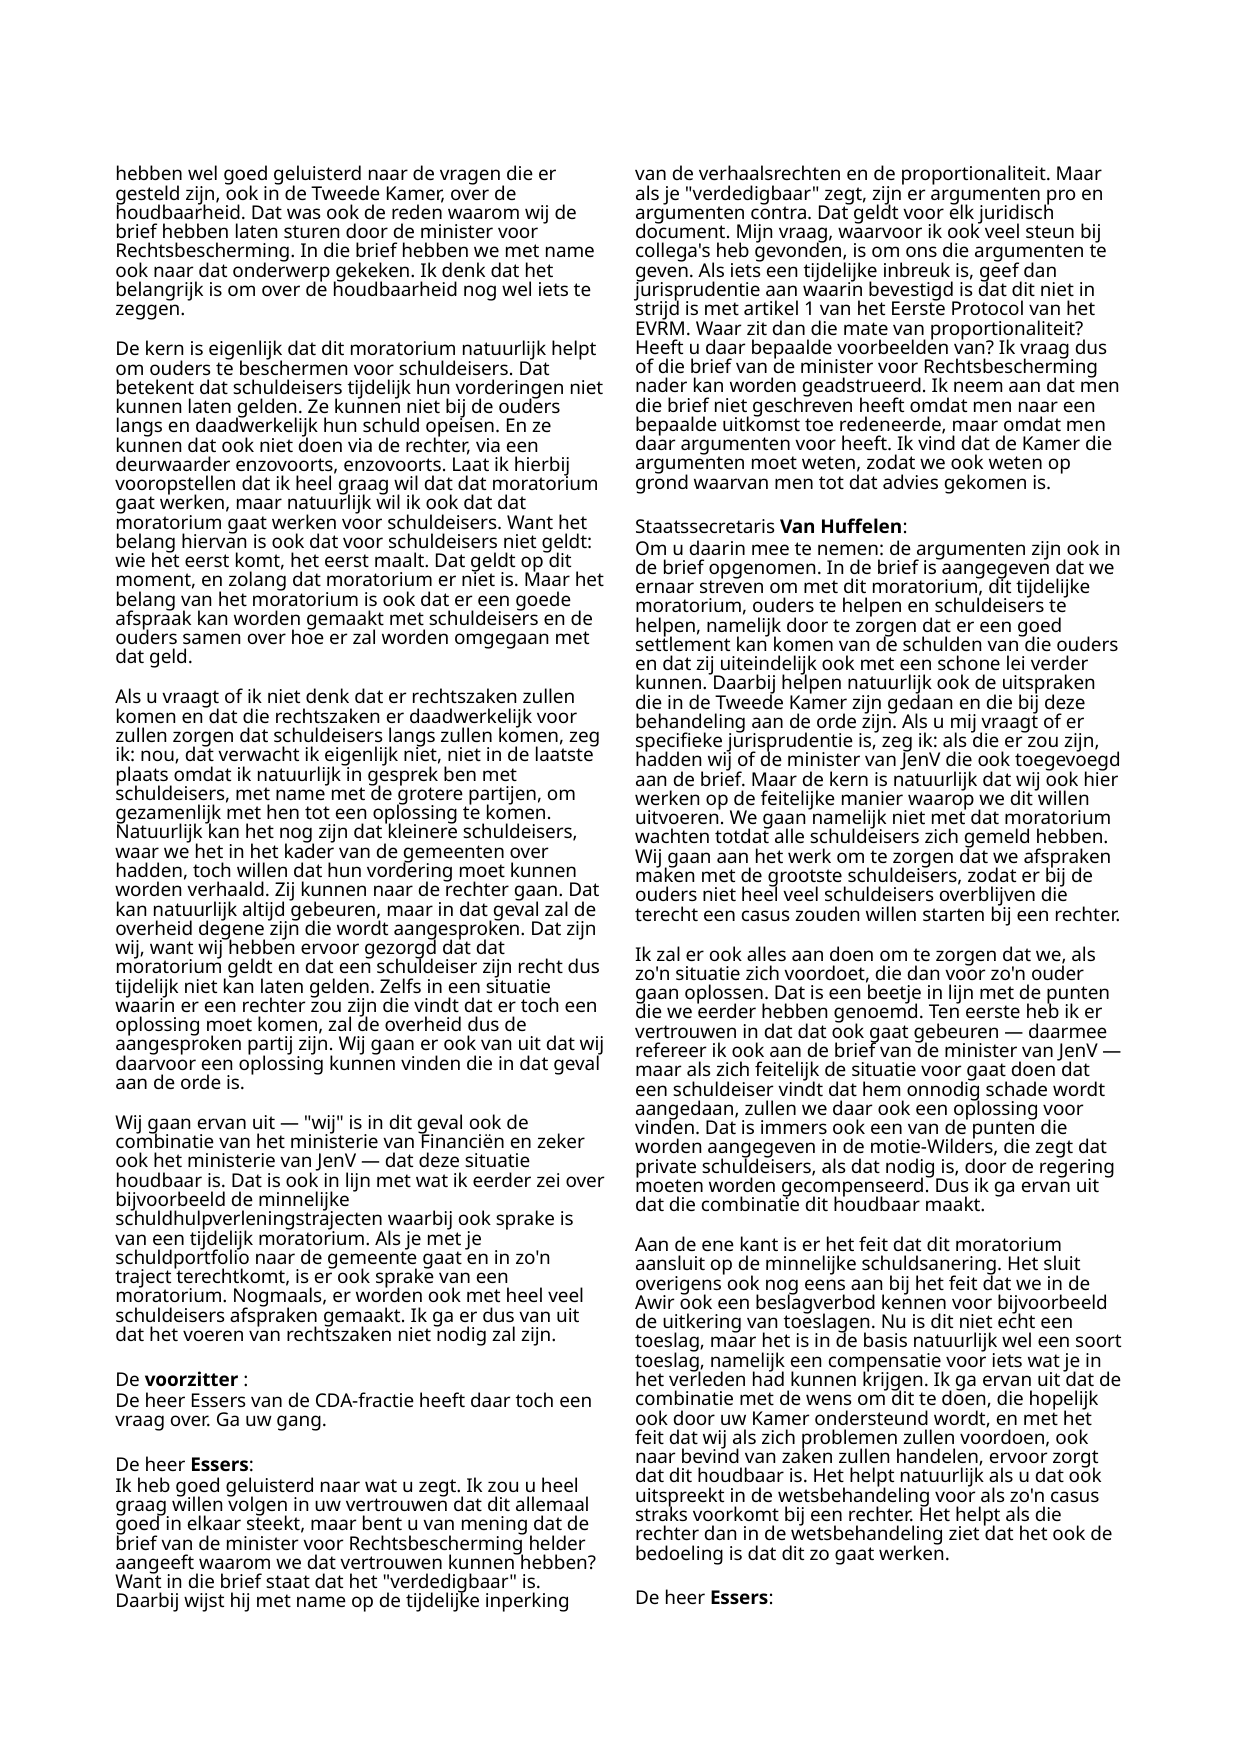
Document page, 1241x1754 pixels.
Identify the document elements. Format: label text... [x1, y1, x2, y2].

text hebben wel goed geluisterd naar de vragen die er gesteld zijn, ook in de Tweede Kamer, over de houdbaarheid. Dat was ook de reden waarom wij de brief hebben laten sturen door de minister voor Rechtsbescherming. In die brief hebben we met name ook naar dat onderwerp gekeken. Ik denk dat het belangrijk is om over de houdbaarheid nog wel iets te zeggen. [115, 165, 605, 319]
text Aan de ene kant is er het feit dat dit moratorium aansluit op de minnelijke schuldsanering. Het sluit overigens ook nog eens aan bij het feit dat we in de Awir ook een beslagverbod kennen voor bijvoorbeeld de uitkering van toeslagen. Nu is dit niet echt een toeslag, maar het is in de basis natuurlijk wel een soort toeslag, namelijk een compensatie voor iets wat je in het verleden had kunnen krijgen. Ik ga ervan uit dat de combinatie met de wens om dit te doen, die hopelijk ook door uw Kamer ondersteund wordt, en met het feit dat wij als zich problemen zullen voordoen, ook naar bevind van zaken zullen handelen, ervoor zorgt dat dit houdbaar is. Het helpt natuurlijk als u dat ook uitspreekt in de wetsbehandeling voor als zo'n casus straks voorkomt bij een rechter. Het helpt als die rechter dan in de wetsbehandeling ziet dat het ook de bedoeling is dat dit zo gaat werken. [635, 1236, 1125, 1564]
text De heer Essers van de CDA-fractie heeft daar toch een vraag over. Ga uw gang. [115, 1392, 605, 1430]
text Staatssecretaris Van Huffelen: [635, 514, 1125, 539]
text De heer Essers: [635, 1584, 1125, 1610]
text Om u daarin mee te nemen: de argumenten zijn ook in de brief opgenomen. In de brief is aangegeven dat we ernaar streven om met dit moratorium, dit tijdelijke moratorium, ouders te helpen en schuldeisers te helpen, namelijk door te zorgen dat er een goed settlement kan komen van de schulden van die ouders en dat zij uiteindelijk ook met een schone lei verder kunnen. Daarbij helpen natuurlijk ook de uitspraken die in de Tweede Kamer zijn gedaan en die bij deze behandeling aan de orde zijn. Als u mij vraagt of er specifieke jurisprudentie is, zeg ik: als die er zou zijn, hadden wij of de minister van JenV die ook toegevoegd aan de brief. Maar de kern is natuurlijk dat wij ook hier werken op de feitelijke manier waarop we dit willen uitvoeren. We gaan namelijk niet met dat moratorium wachten totdat alle schuldeisers zich gemeld hebben. Wij gaan aan het werk om te zorgen dat we afspraken maken met de grootste schuldeisers, zodat er bij de ouders niet heel veel schuldeisers overblijven die terecht een casus zouden willen starten bij een rechter. [635, 539, 1125, 925]
text Ik zal er ook alles aan doen om te zorgen dat we, als zo'n situatie zich voordoet, die dan voor zo'n ouder gaan oplossen. Dat is een beetje in lijn met de punten die we eerder hebben genoemd. Ten eerste heb ik er vertrouwen in dat dat ook gaat gebeuren — daarmee refereer ik ook aan de brief van de minister van JenV — maar als zich feitelijk de situatie voor gaat doen dat een schuldeiser vindt dat hem onnodig schade wordt aangedaan, zullen we daar ook een oplossing voor vinden. Dat is immers ook een van de punten die worden aangegeven in de motie-Wilders, die zegt dat private schuldeisers, als dat nodig is, door de regering moeten worden gecompenseerd. Dus ik ga ervan uit dat die combinatie dit houdbaar maakt. [635, 946, 1125, 1215]
text Als u vraagt of ik niet denk dat er rechtszaken zullen komen en dat die rechtszaken er daadwerkelijk voor zullen zorgen dat schuldeisers langs zullen komen, zeg ik: nou, dat verwacht ik eigenlijk niet, niet in de laatste plaats omdat ik natuurlijk in gesprek ben met schuldeisers, met name met de grotere partijen, om gezamenlijk met hen tot een oplossing te komen. Natuurlijk kan het nog zijn dat kleinere schuldeisers, waar we het in het kader van de gemeenten over hadden, toch willen dat hun vordering moet kunnen worden verhaald. Zij kunnen naar de rechter gaan. Dat kan natuurlijk altijd gebeuren, maar in dat geval zal de overheid degene zijn die wordt aangesproken. Dat zijn wij, want wij hebben ervoor gezorgd dat dat moratorium geldt en dat een schuldeiser zijn recht dus tijdelijk niet kan laten gelden. Zelfs in een situatie waarin er een rechter zou zijn die vindt dat er toch een oplossing moet komen, zal de overheid dus de aangesproken partij zijn. Wij gaan er ook van uit dat wij daarvoor een oplossing kunnen vinden die in dat geval aan de orde is. [115, 688, 605, 1093]
text Wij gaan ervan uit — "wij" is in dit geval ook de combinatie van het ministerie van Financiën en zeker ook het ministerie van JenV — dat deze situatie houdbaar is. Dat is ook in lijn met wat ik eerder zei over bijvoorbeeld de minnelijke schuldhulpverleningstrajecten waarbij ook sprake is van een tijdelijk moratorium. Als je met je schuldportfolio naar de gemeente gaat en in zo'n traject terechtkomt, is er ook sprake van een moratorium. Nogmaals, er worden ook met heel veel schuldeisers afspraken gemaakt. Ik ga er dus van uit dat het voeren van rechtszaken niet nodig zal zijn. [115, 1114, 605, 1345]
text De heer Essers: [115, 1451, 605, 1477]
text De voorzitter : [115, 1366, 605, 1392]
text van de verhaalsrechten en de proportionaliteit. Maar als je "verdedigbaar" zegt, zijn er argumenten pro en argumenten contra. Dat geldt voor elk juridisch document. Mijn vraag, waarvoor ik ook veel steun bij collega's heb gevonden, is om ons die argumenten te geven. Als iets een tijdelijke inbreuk is, geef dan jurisprudentie aan waarin bevestigd is dat dit niet in strijd is met artikel 1 van het Eerste Protocol van het EVRM. Waar zit dan die mate van proportionaliteit? Heeft u daar bepaalde voorbeelden van? Ik vraag dus of die brief van de minister voor Rechtsbescherming nader kan worden geadstrueerd. Ik neem aan dat men die brief niet geschreven heeft omdat men naar een bepaalde uitkomst toe redeneerde, maar omdat men daar argumenten voor heeft. Ik vind dat de Kamer die argumenten moet weten, zodat we ook weten op grond waarvan men tot dat advies gekomen is. [635, 165, 1125, 493]
text De kern is eigenlijk dat dit moratorium natuurlijk helpt om ouders te beschermen voor schuldeisers. Dat betekent dat schuldeisers tijdelijk hun vorderingen niet kunnen laten gelden. Ze kunnen niet bij de ouders langs en daadwerkelijk hun schuld opeisen. En ze kunnen dat ook niet doen via de rechter, via een deurwaarder enzovoorts, enzovoorts. Laat ik hierbij vooropstellen dat ik heel graag wil dat dat moratorium gaat werken, maar natuurlijk wil ik ook dat dat moratorium gaat werken voor schuldeisers. Want het belang hiervan is ook dat voor schuldeisers niet geldt: wie het eerst komt, het eerst maalt. Dat geldt op dit moment, en zolang dat moratorium er niet is. Maar het belang van het moratorium is ook dat er een goede afspraak kan worden gemaakt met schuldeisers en de ouders samen over hoe er zal worden omgegaan met dat geld. [115, 340, 605, 668]
text Ik heb goed geluisterd naar wat u zegt. Ik zou u heel graag willen volgen in uw vertrouwen dat dit allemaal goed in elkaar steekt, maar bent u van mening dat de brief van de minister voor Rechtsbescherming helder aangeeft waarom we dat vertrouwen kunnen hebben? Want in die brief staat dat het "verdedigbaar" is. Daarbij wijst hij met name op de tijdelijke inperking [115, 1477, 605, 1612]
